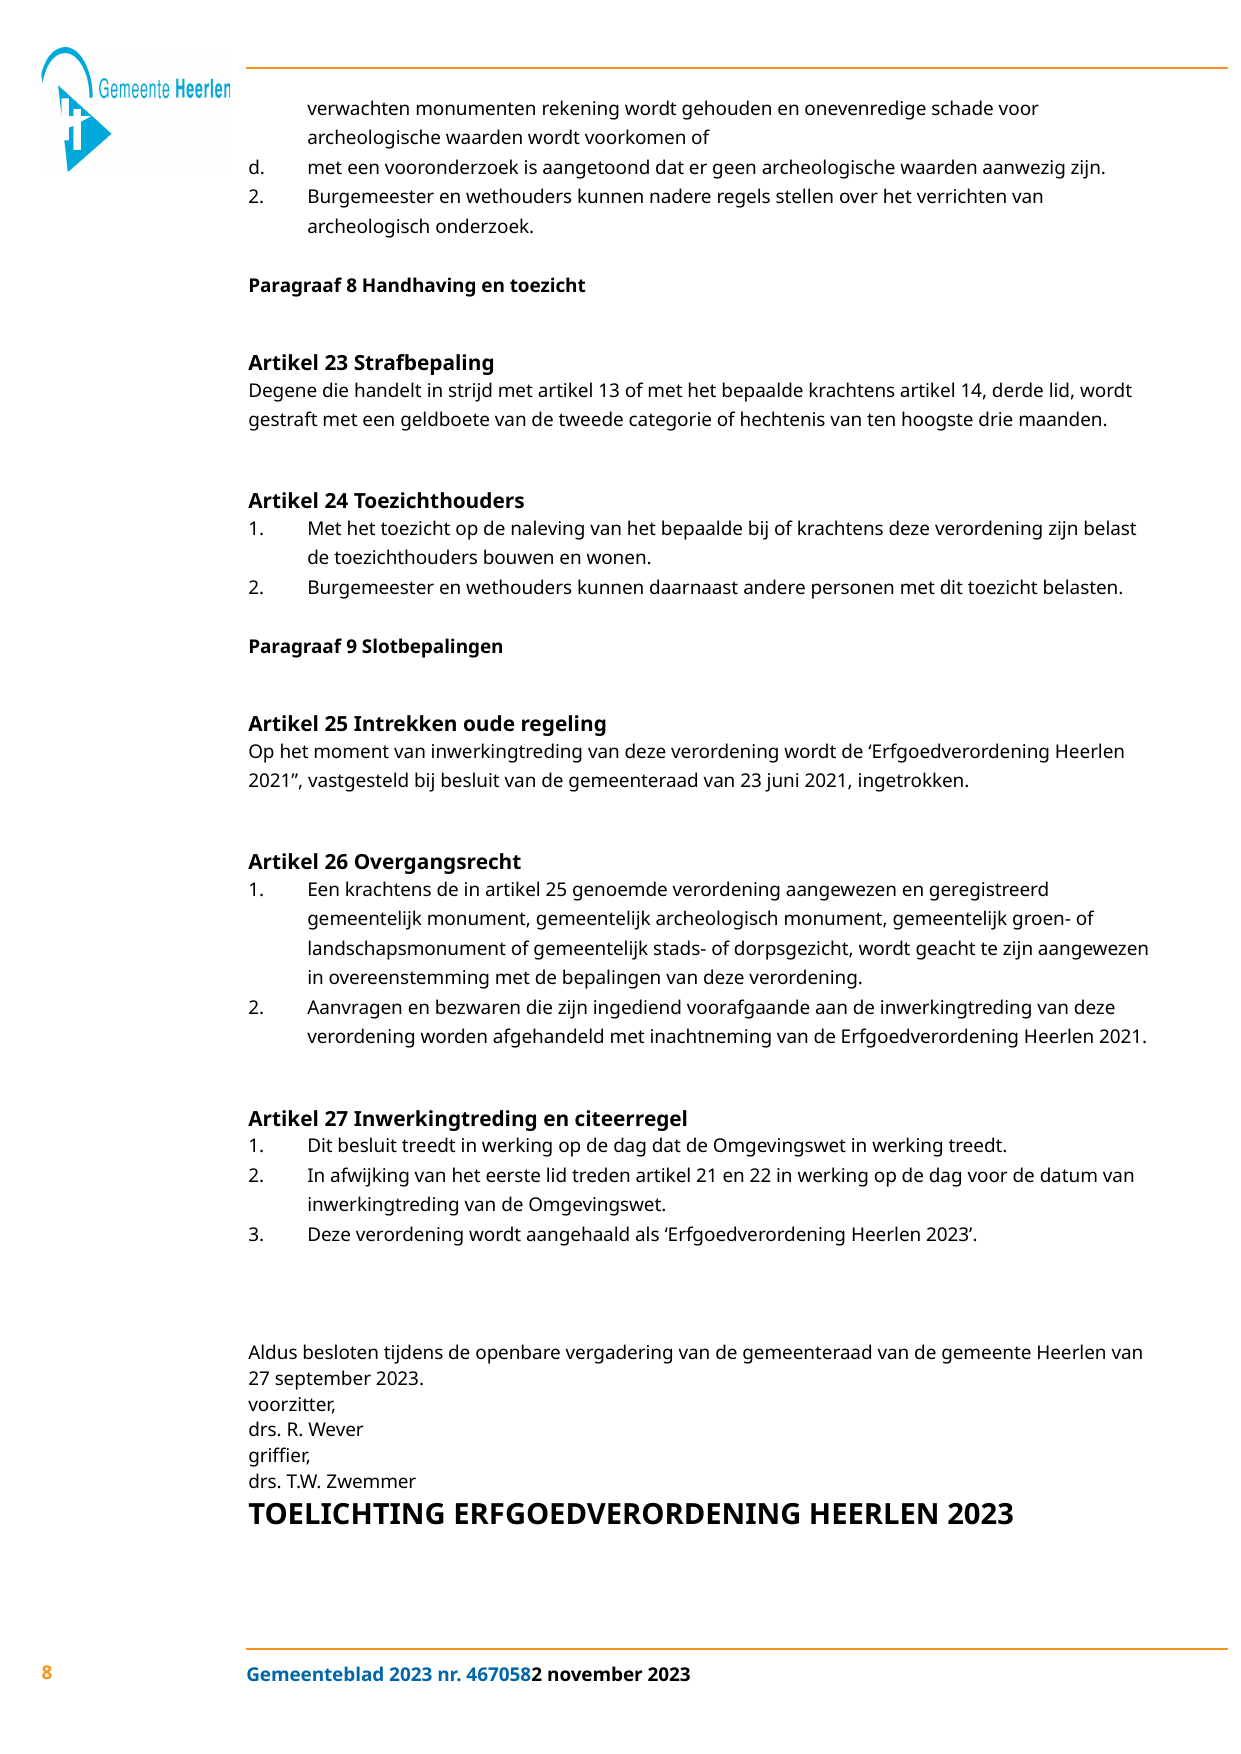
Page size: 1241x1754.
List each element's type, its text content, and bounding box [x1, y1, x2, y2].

text Artikel 23 Strafbepaling [248, 348, 1152, 377]
text Aldus besloten tijdens de openbare vergadering van de gemeenteraad van de gemeente Heerlen van 27 september 2023. [248, 1339, 1152, 1391]
text Op het moment van inwerkingtreding van deze verordening wordt de ‘Erfgoedverordening Heerlen 2021”, vastgesteld bij besluit van de gemeenteraad van 23 juni 2021, ingetrokken. [248, 738, 1152, 793]
list Aanvragen en bezwaren die zijn ingediend voorafgaande aan de inwerkingtreding van deze verordening worden afgehandeld met inachtneming van de Erfgoedverordening Heerlen 2021. [248, 994, 1152, 1049]
list Burgemeester en wethouders kunnen daarnaast andere personen met dit toezicht belasten. [248, 574, 1152, 600]
text Paragraaf 9 Slotbepalingen [248, 633, 1152, 659]
picture [41, 47, 231, 172]
text drs. T.W. Zwemmer [248, 1468, 1152, 1494]
text drs. R. Wever [248, 1416, 1152, 1442]
list met een vooronderzoek is aangetoond dat er geen archeologische waarden aanwezig zijn. [248, 154, 1152, 180]
text griffier, [248, 1442, 1152, 1468]
text Degene die handelt in strijd met artikel 13 of met het bepaalde krachtens artikel 14, derde lid, wordt gestraft met een geldboete van de tweede categorie of hechtenis van ten hoogste drie maanden. [248, 377, 1152, 432]
text Artikel 25 Intrekken oude regeling [248, 709, 1152, 738]
text Artikel 27 Inwerkingtreding en citeerregel [248, 1104, 1152, 1132]
list Burgemeester en wethouders kunnen nadere regels stellen over het verrichten van archeologisch onderzoek. [248, 183, 1152, 239]
list In afwijking van het eerste lid treden artikel 21 en 22 in werking op de dag voor de datum van inwerkingtreding van de Omgevingswet. [248, 1162, 1152, 1217]
text Paragraaf 8 Handhaving en toezicht [248, 272, 1152, 298]
text voorzitter, [248, 1391, 1152, 1416]
picture [41, 47, 59, 70]
list Met het toezicht op de naleving van het bepaalde bij of krachtens deze verordening zijn belast de toezichthouders bouwen en wonen. [248, 515, 1152, 570]
list verwachten monumenten rekening wordt gehouden en onevenredige schade voor archeologische waarden wordt voorkomen of [248, 95, 1152, 150]
text TOELICHTING ERFGOEDVERORDENING HEERLEN 2023 [248, 1494, 1152, 1533]
text Artikel 24 Toezichthouders [248, 486, 1152, 515]
list Deze verordening wordt aangehaald als ‘Erfgoedverordening Heerlen 2023’. [248, 1221, 1152, 1247]
list Dit besluit treedt in werking op de dag dat de Omgevingswet in werking treedt. [248, 1132, 1152, 1158]
text Artikel 26 Overgangsrecht [248, 847, 1152, 876]
list Een krachtens de in artikel 25 genoemde verordening aangewezen en geregistreerd gemeentelijk monument, gemeentelijk archeologisch monument, gemeentelijk groen- of landschapsmonument of gemeentelijk stads- of dorpsgezicht, wordt geacht te zijn aangewezen in overeenstemming met de bepalingen van deze verordening. [248, 876, 1152, 990]
